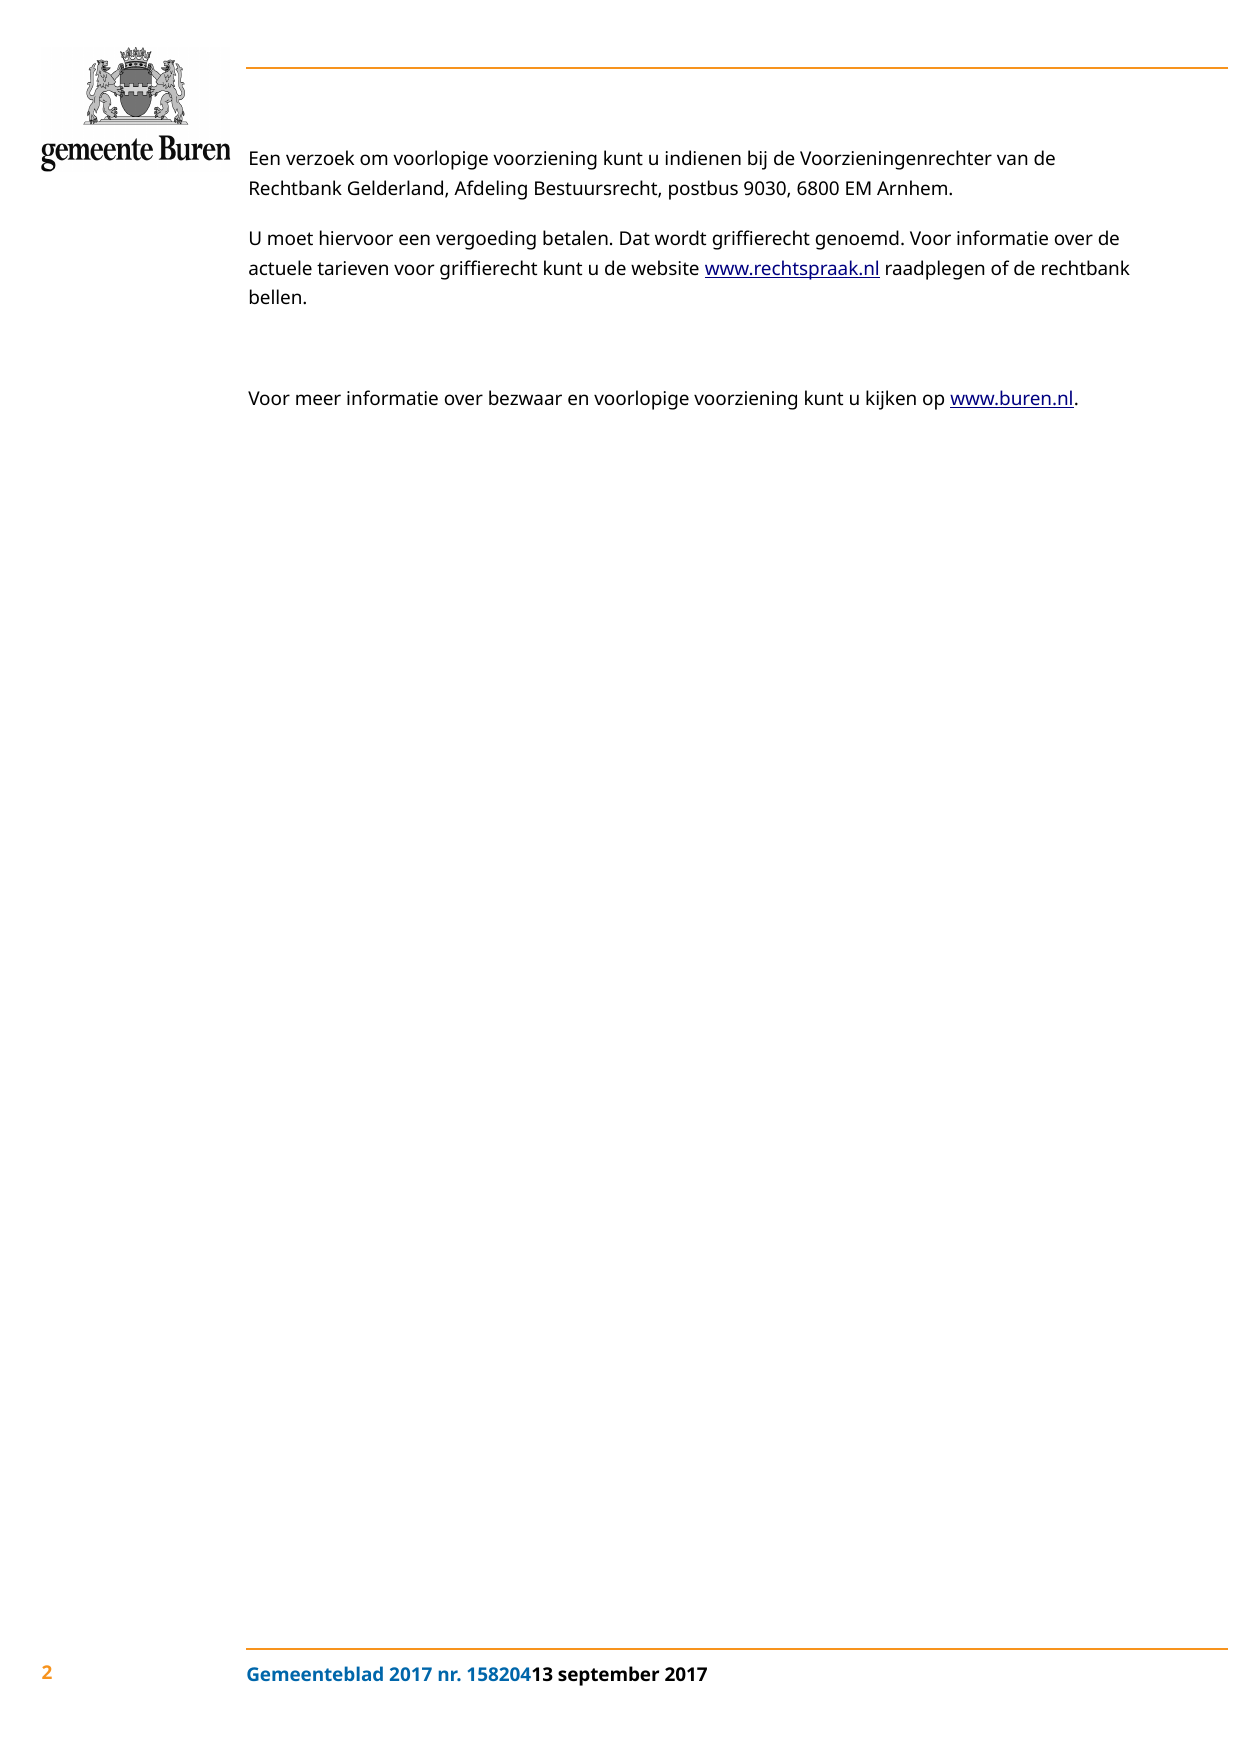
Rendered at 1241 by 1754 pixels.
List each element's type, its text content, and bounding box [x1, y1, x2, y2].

text U moet hiervoor een vergoeding betalen. Dat wordt griffierecht genoemd. Voor informatie over de actuele tarieven voor griffierecht kunt u de website www.rechtspraak.nl raadplegen of de rechtbank bellen. [248, 225, 1152, 310]
text Een verzoek om voorlopige voorziening kunt u indienen bij de Voorzieningenrechter van de Rechtbank Gelderland, Afdeling Bestuursrecht, postbus 9030, 6800 EM Arnhem. [248, 145, 1152, 201]
picture [41, 47, 231, 172]
text Voor meer informatie over bezwaar en voorlopige voorziening kunt u kijken op www.buren.nl. [248, 385, 1152, 411]
